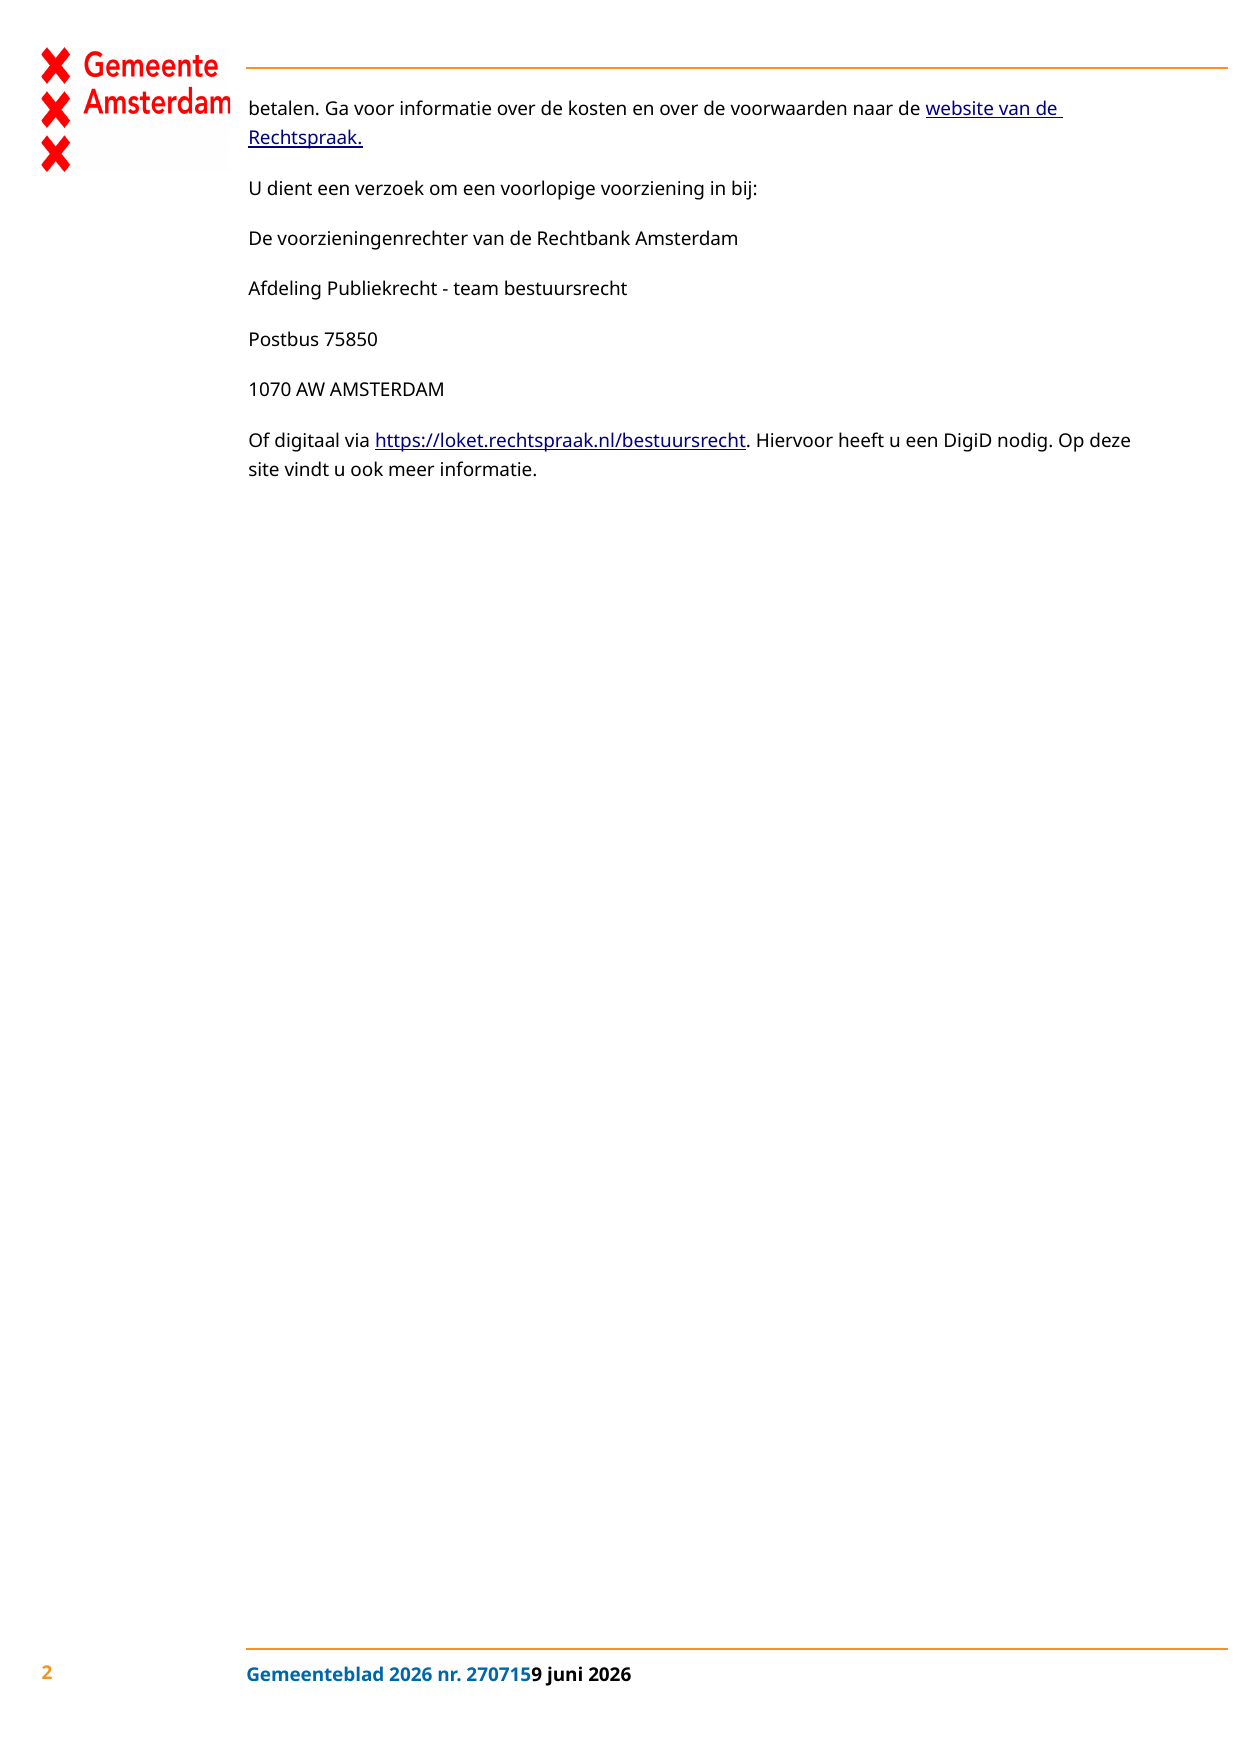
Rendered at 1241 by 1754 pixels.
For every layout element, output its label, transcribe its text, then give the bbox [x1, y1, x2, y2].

text De voorzieningenrechter van de Rechtbank Amsterdam [248, 225, 1152, 251]
text betalen. Ga voor informatie over de kosten en over de voorwaarden naar de website van de Rechtspraak. [248, 95, 1152, 150]
picture [41, 47, 231, 172]
text Afdeling Publiekrecht - team bestuursrecht [248, 276, 1152, 301]
text U dient een verzoek om een voorlopige voorziening in bij: [248, 175, 1152, 201]
text Postbus 75850 [248, 326, 1152, 352]
text 1070 AW AMSTERDAM [248, 376, 1152, 402]
text Of digitaal via https://loket.rechtspraak.nl/bestuursrecht. Hiervoor heeft u een DigiD nodig. Op deze site vindt u ook meer informatie. [248, 427, 1152, 482]
